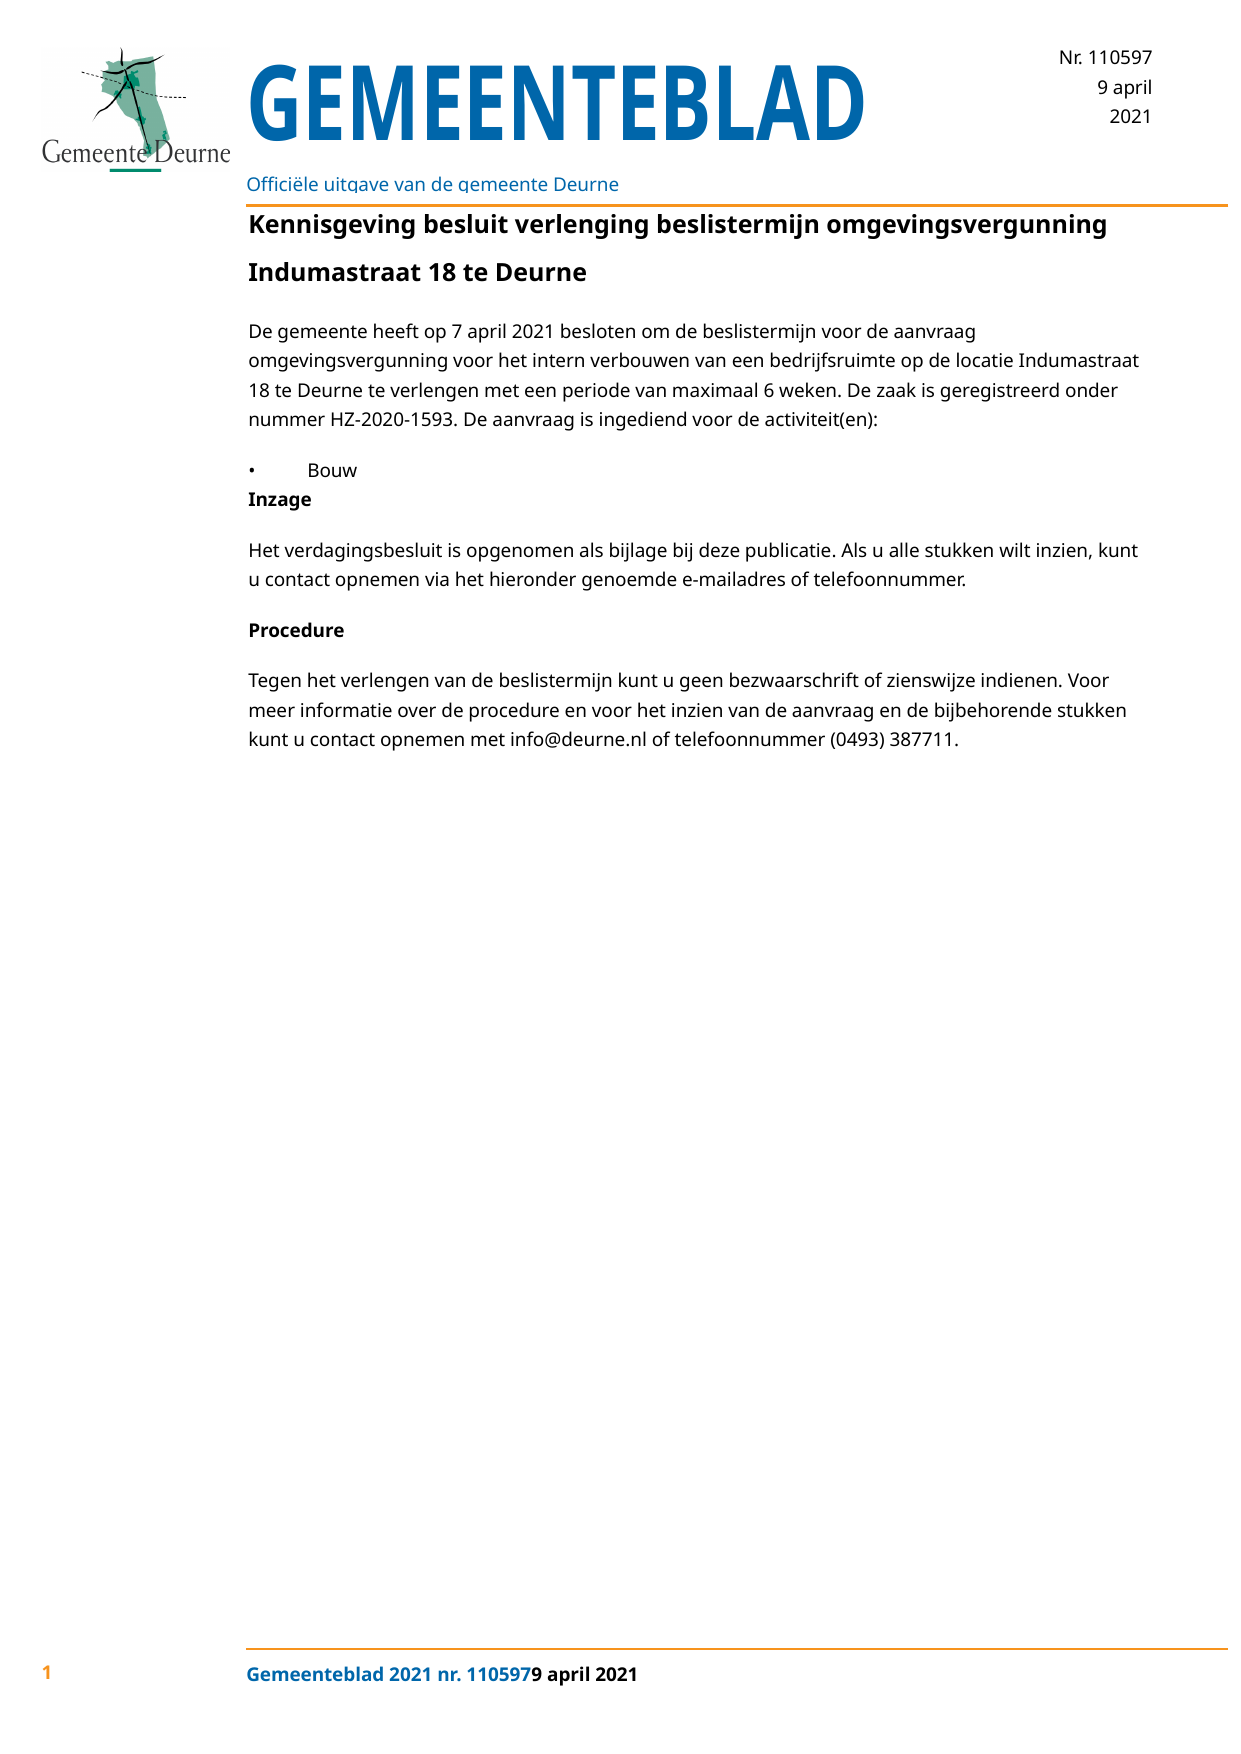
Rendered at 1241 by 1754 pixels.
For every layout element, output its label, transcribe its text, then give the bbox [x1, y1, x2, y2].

text De gemeente heeft op 7 april 2021 besloten om de beslistermijn voor de aanvraag omgevingsvergunning voor het intern verbouwen van een bedrijfsruimte op de locatie Indumastraat 18 te Deurne te verlengen met een periode van maximaal 6 weken. De zaak is geregistreerd onder nummer HZ-2020-1593. De aanvraag is ingediend voor de activiteit(en): [248, 318, 1152, 432]
text Kennisgeving besluit verlenging beslistermijn omgevingsvergunning Indumastraat 18 te Deurne [248, 207, 1152, 288]
text Tegen het verlengen van de beslistermijn kunt u geen bezwaarschrift of zienswijze indienen. Voor meer informatie over de procedure en voor het inzien van de aanvraag en de bijbehorende stukken kunt u contact opnemen met info@deurne.nl of telefoonnummer (0493) 387711. [248, 667, 1152, 752]
picture [41, 47, 231, 172]
text Procedure [248, 617, 1152, 643]
text Inzage [248, 487, 1152, 512]
list Bouw [248, 457, 1152, 483]
text Het verdagingsbesluit is opgenomen als bijlage bij deze publicatie. Als u alle stukken wilt inzien, kunt u contact opnemen via het hieronder genoemde e-mailadres of telefoonnummer. [248, 537, 1152, 592]
